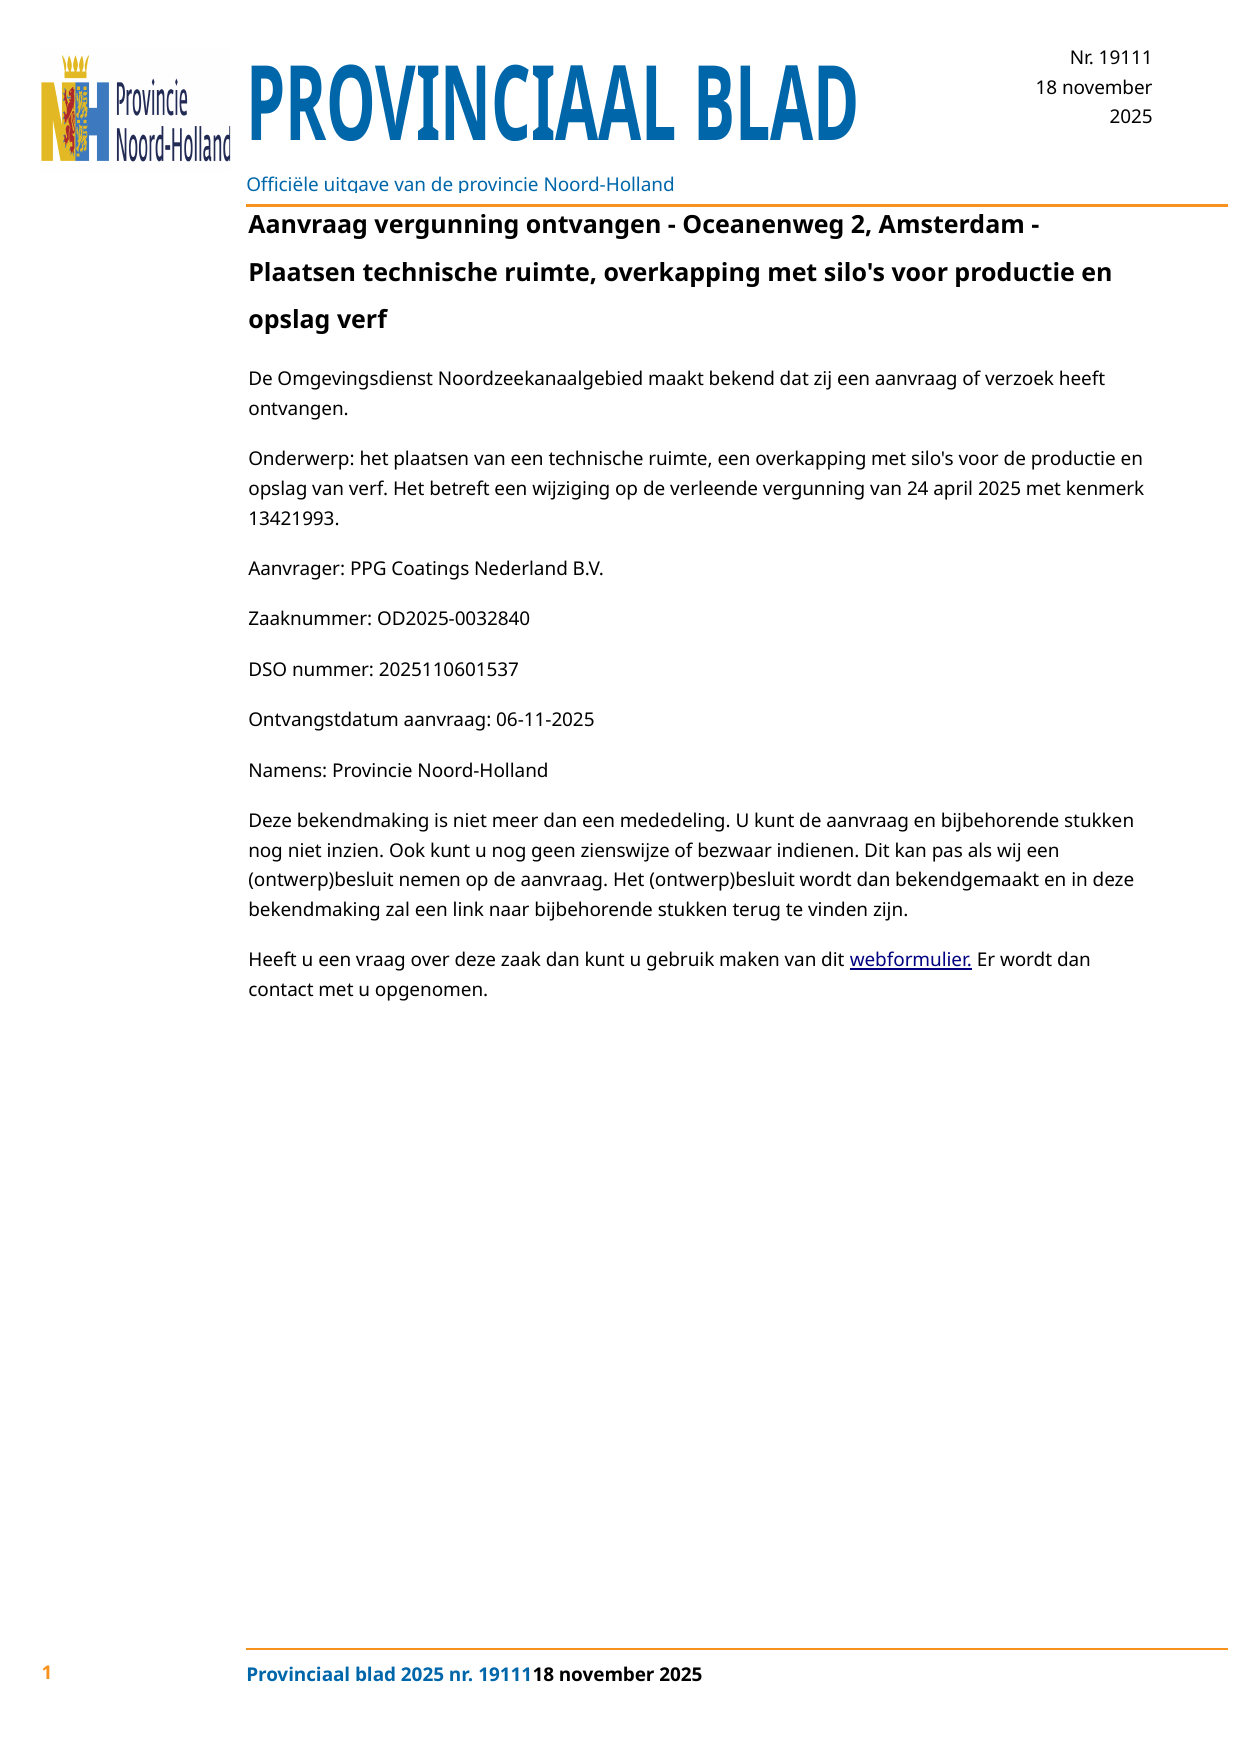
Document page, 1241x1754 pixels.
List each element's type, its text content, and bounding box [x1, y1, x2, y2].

text Ontvangstdatum aanvraag: 06-11-2025 [248, 706, 1152, 732]
picture [41, 47, 231, 172]
text Deze bekendmaking is niet meer dan een mededeling. U kunt de aanvraag en bijbehorende stukken nog niet inzien. Ook kunt u nog geen zienswijze of bezwaar indienen. Dit kan pas als wij een (ontwerp)besluit nemen op de aanvraag. Het (ontwerp)besluit wordt dan bekendgemaakt en in deze bekendmaking zal een link naar bijbehorende stukken terug te vinden zijn. [248, 807, 1152, 922]
text Aanvrager: PPG Coatings Nederland B.V. [248, 555, 1152, 581]
text DSO nummer: 2025110601537 [248, 656, 1152, 682]
text Namens: Provincie Noord-Holland [248, 757, 1152, 782]
text Zaaknummer: OD2025-0032840 [248, 606, 1152, 631]
text Onderwerp: het plaatsen van een technische ruimte, een overkapping met silo's voor de productie en opslag van verf. Het betreft een wijziging op de verleende vergunning van 24 april 2025 met kenmerk 13421993. [248, 446, 1152, 530]
text Heeft u een vraag over deze zaak dan kunt u gebruik maken van dit webformulier. Er wordt dan contact met u opgenomen. [248, 946, 1152, 1002]
text Aanvraag vergunning ontvangen - Oceanenweg 2, Amsterdam - Plaatsen technische ruimte, overkapping met silo's voor productie en opslag verf [248, 207, 1152, 336]
text De Omgevingsdienst Noordzeekanaalgebied maakt bekend dat zij een aanvraag of verzoek heeft ontvangen. [248, 366, 1152, 421]
